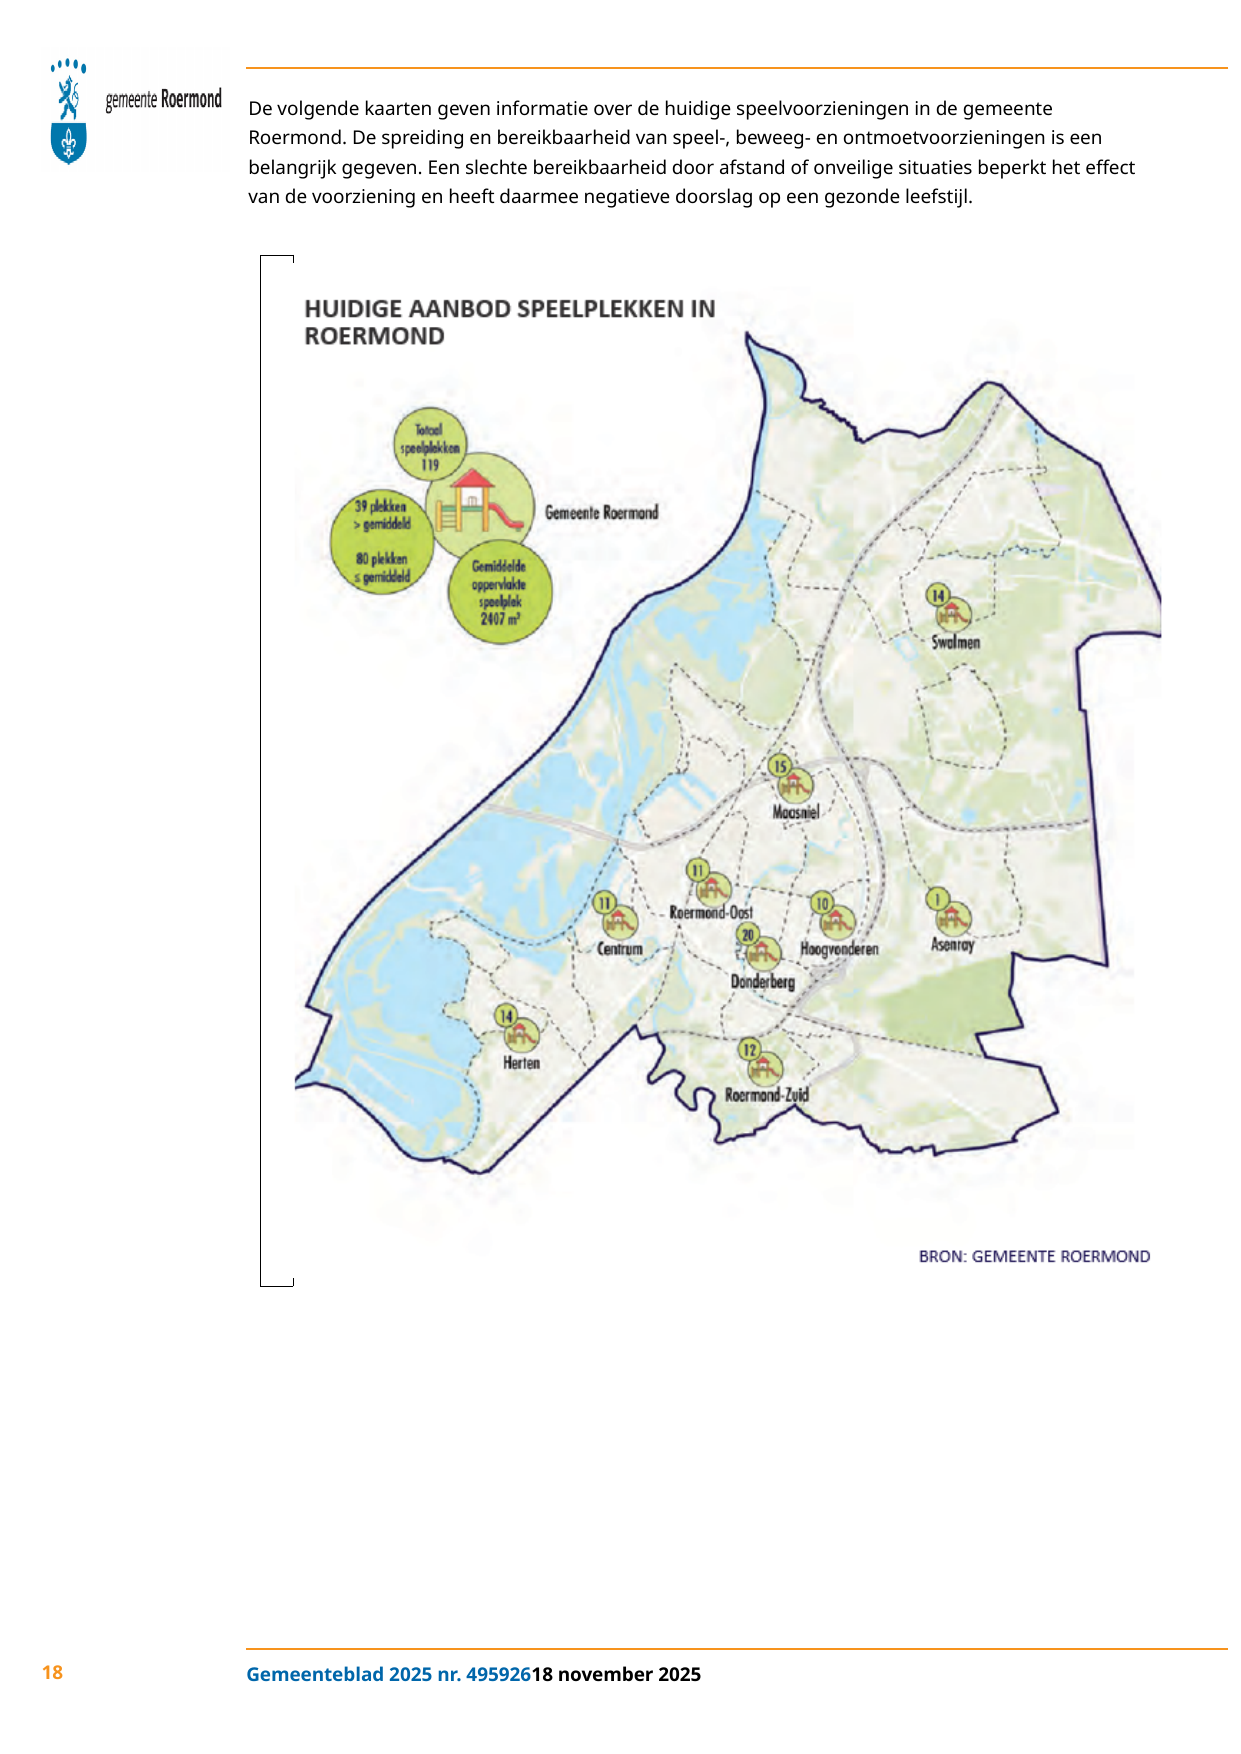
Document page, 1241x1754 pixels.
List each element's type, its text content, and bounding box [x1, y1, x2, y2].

picture [268, 263, 1173, 1278]
text De volgende kaarten geven informatie over de huidige speelvoorzieningen in de gemeente Roermond. De spreiding en bereikbaarheid van speel-, beweeg- en ontmoetvoorzieningen is een belangrijk gegeven. Een slechte bereikbaarheid door afstand of onveilige situaties beperkt het effect van de voorziening en heeft daarmee negatieve doorslag op een gezonde leefstijl. [248, 95, 1152, 209]
picture [41, 47, 231, 172]
